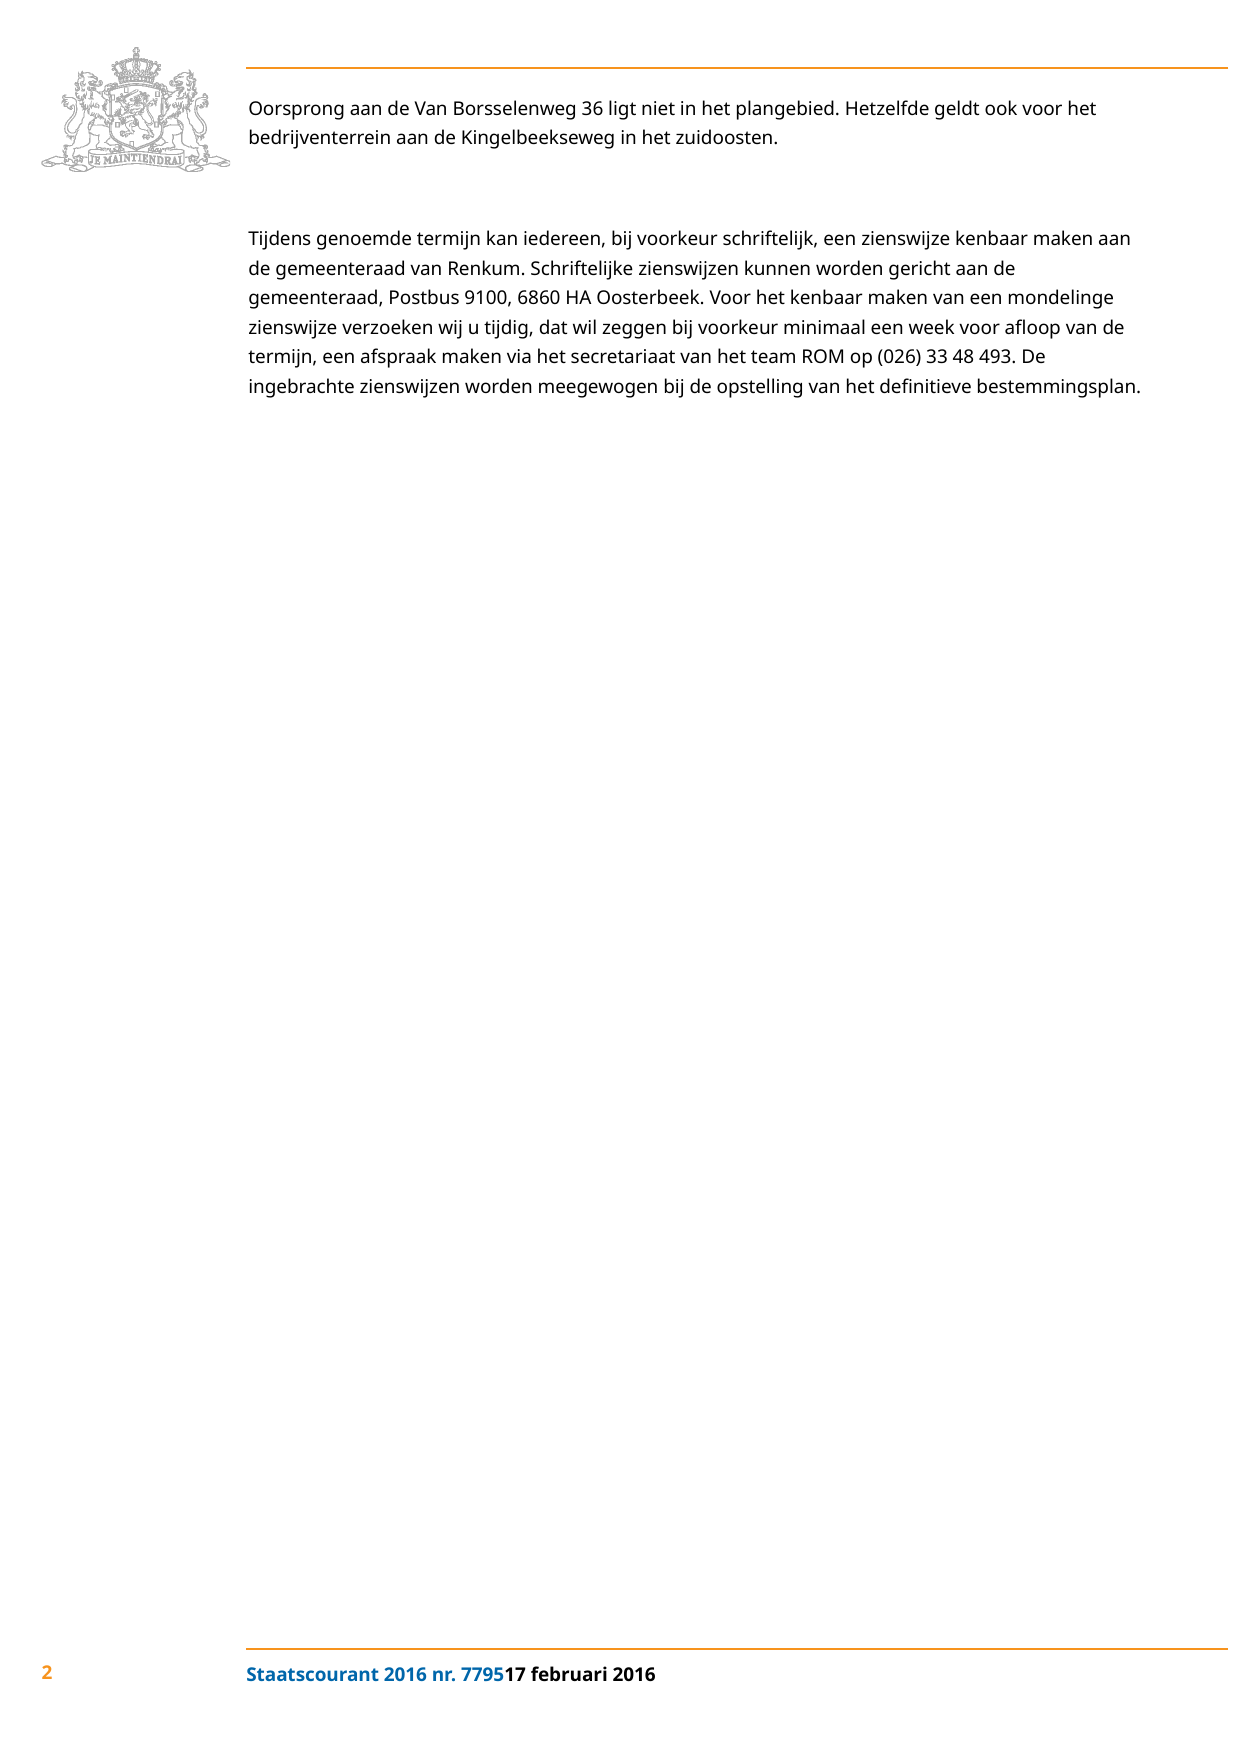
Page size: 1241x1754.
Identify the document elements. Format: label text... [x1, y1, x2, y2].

picture [41, 47, 231, 172]
text Oorsprong aan de Van Borsselenweg 36 ligt niet in het plangebied. Hetzelfde geldt ook voor het bedrijventerrein aan de Kingelbeekseweg in het zuidoosten. [248, 95, 1152, 150]
text Tijdens genoemde termijn kan iedereen, bij voorkeur schriftelijk, een zienswijze kenbaar maken aan de gemeenteraad van Renkum. Schriftelijke zienswijzen kunnen worden gericht aan de gemeenteraad, Postbus 9100, 6860 HA Oosterbeek. Voor het kenbaar maken van een mondelinge zienswijze verzoeken wij u tijdig, dat wil zeggen bij voorkeur minimaal een week voor afloop van de termijn, een afspraak maken via het secretariaat van het team ROM op (026) 33 48 493. De ingebrachte zienswijzen worden meegewogen bij de opstelling van het definitieve bestemmingsplan. [248, 225, 1152, 399]
